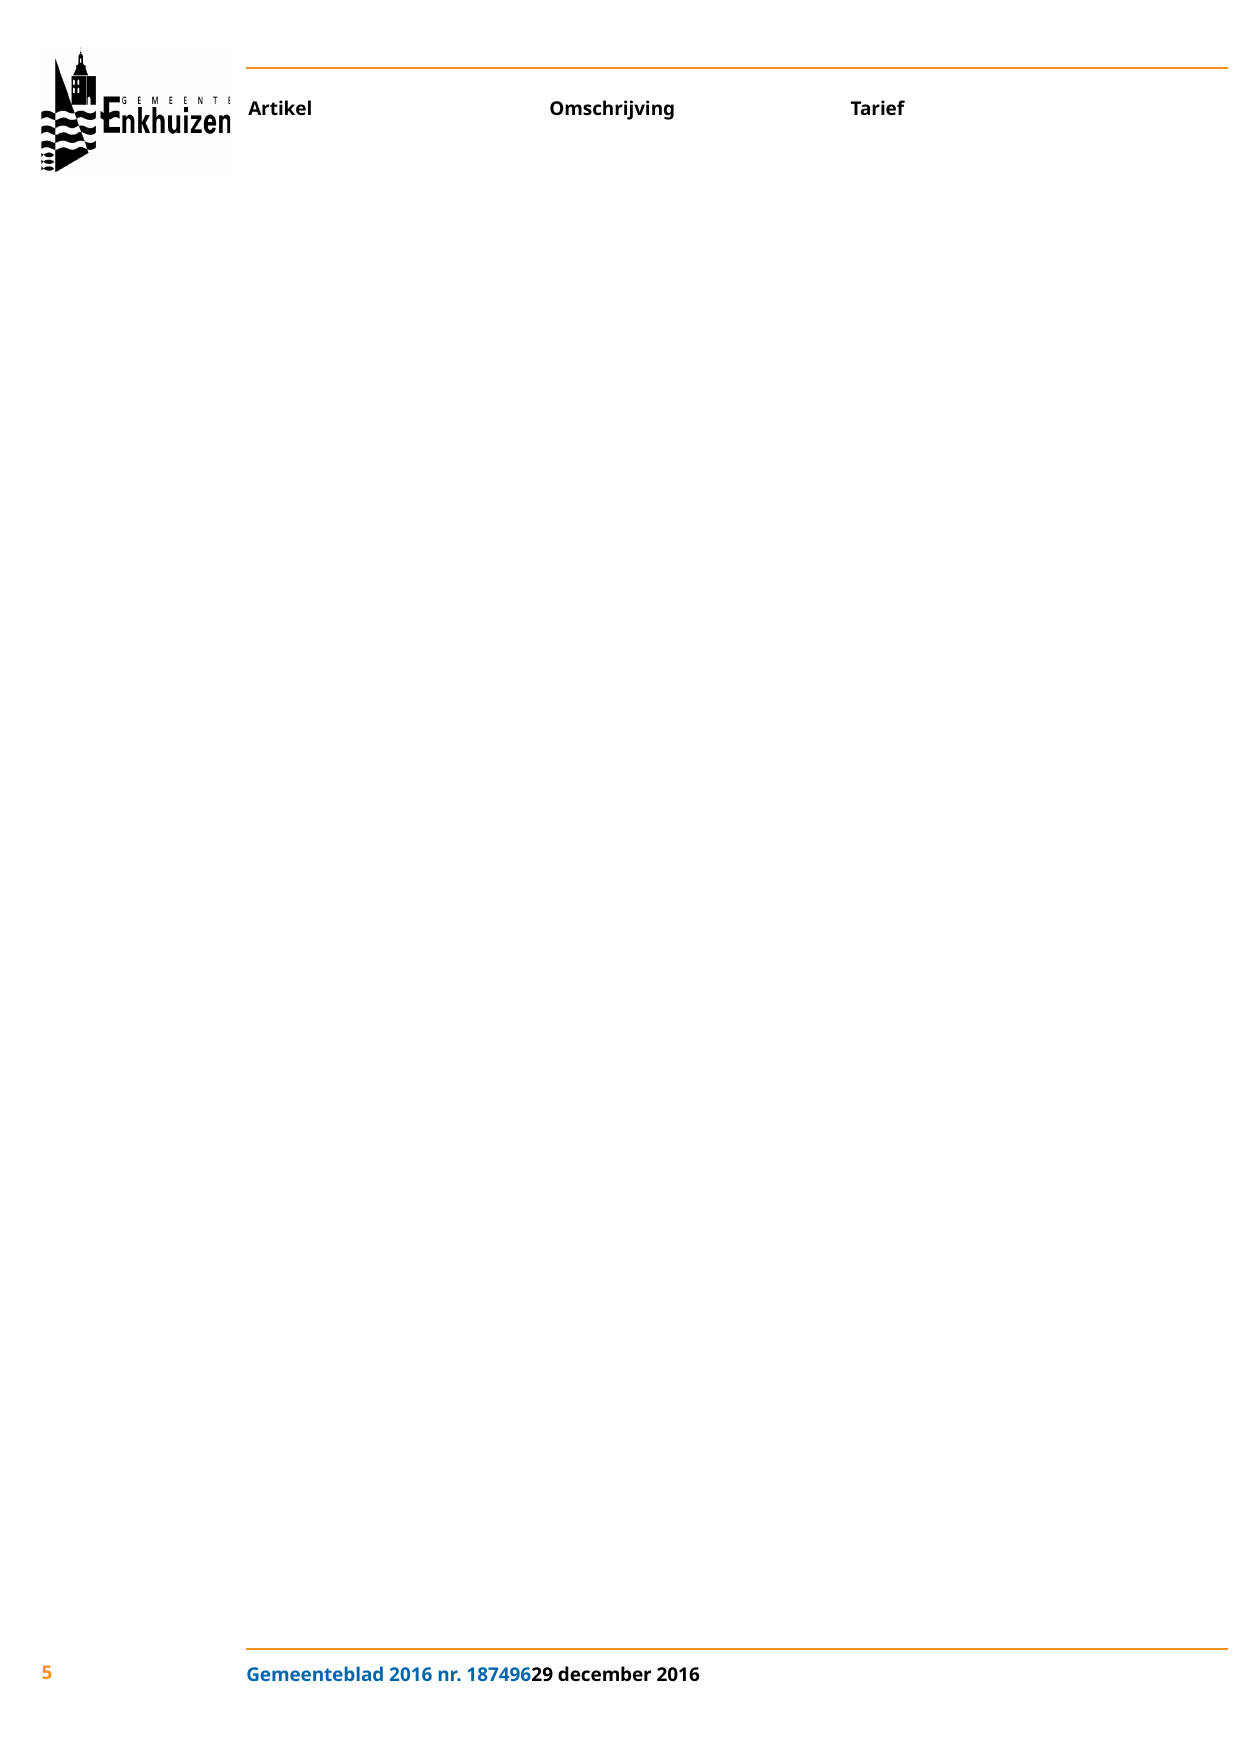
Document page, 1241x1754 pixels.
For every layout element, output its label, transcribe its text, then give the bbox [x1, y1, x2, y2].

table_header Omschrijving [549, 95, 850, 121]
table_header Artikel [248, 95, 549, 121]
picture [41, 47, 231, 172]
table_header Tarief [850, 95, 1152, 121]
